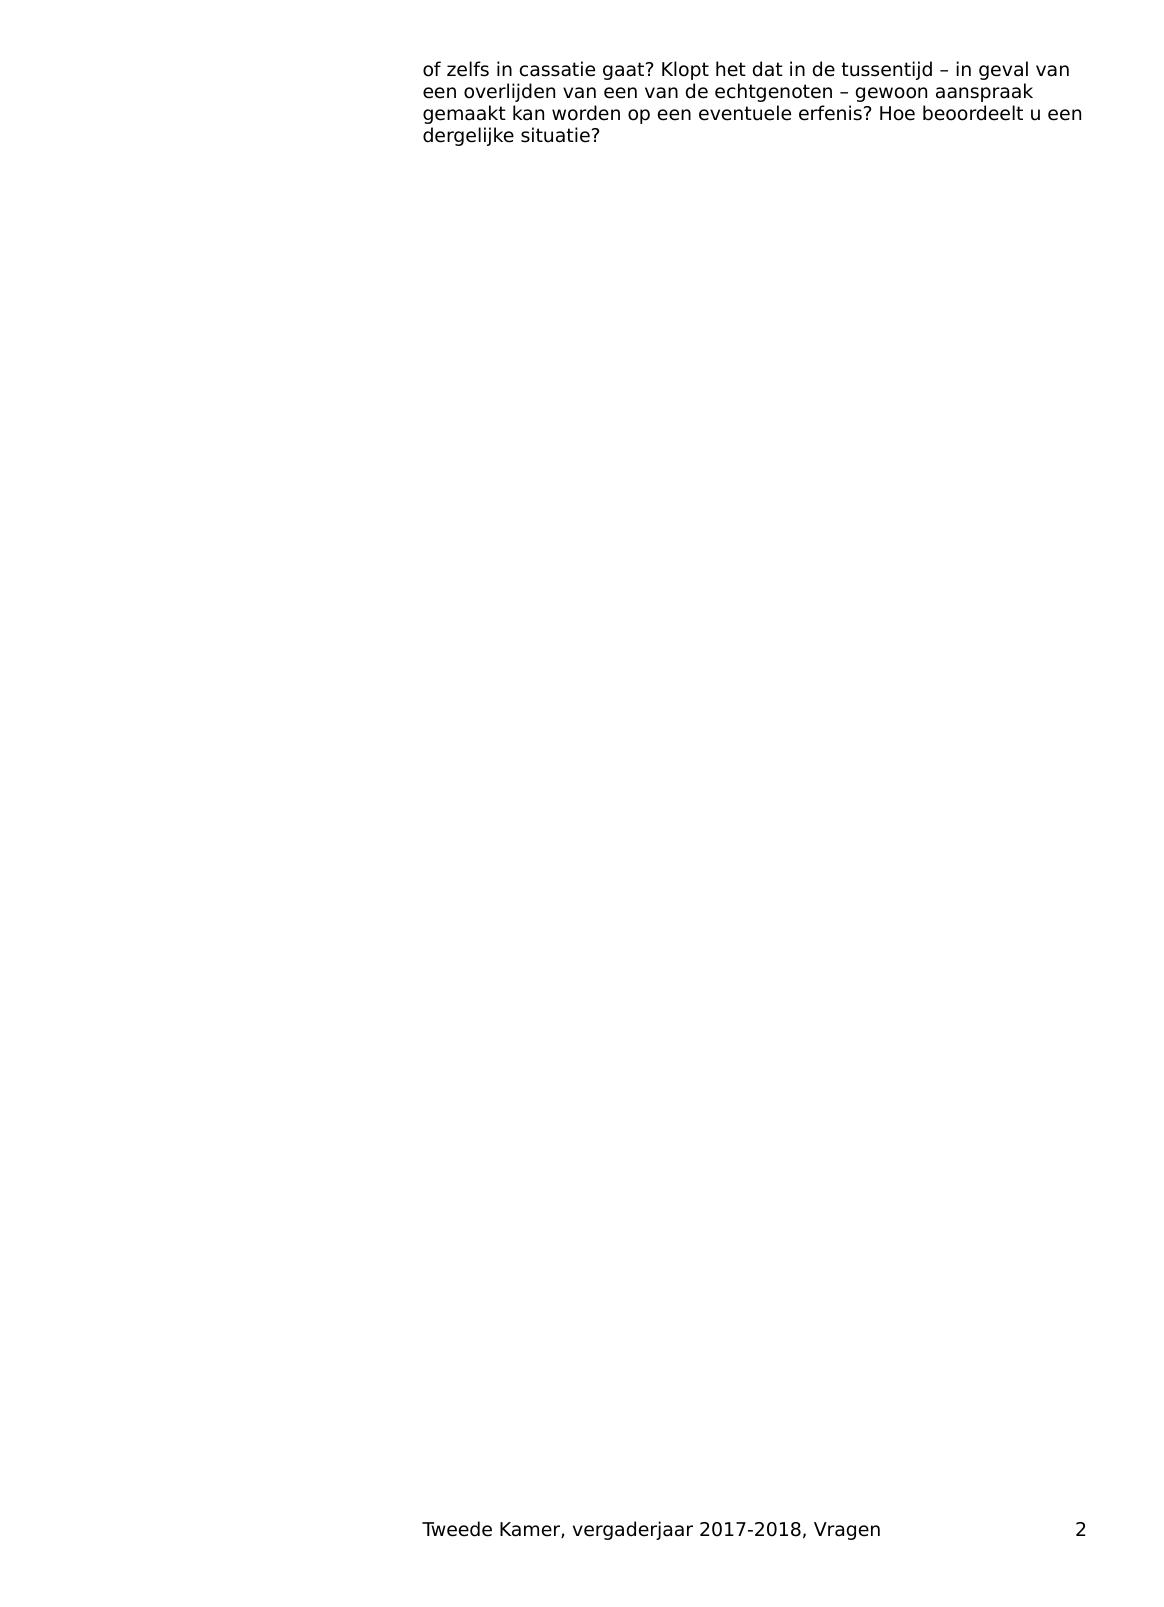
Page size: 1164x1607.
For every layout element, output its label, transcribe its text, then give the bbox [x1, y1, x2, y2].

text of zelfs in cassatie gaat? Klopt het dat in de tussentijd – in geval van een overlijden van een van de echtgenoten – gewoon aanspraak gemaakt kan worden op een eventuele erfenis? Hoe beoordeelt u een dergelijke situatie? [422, 59, 1087, 147]
